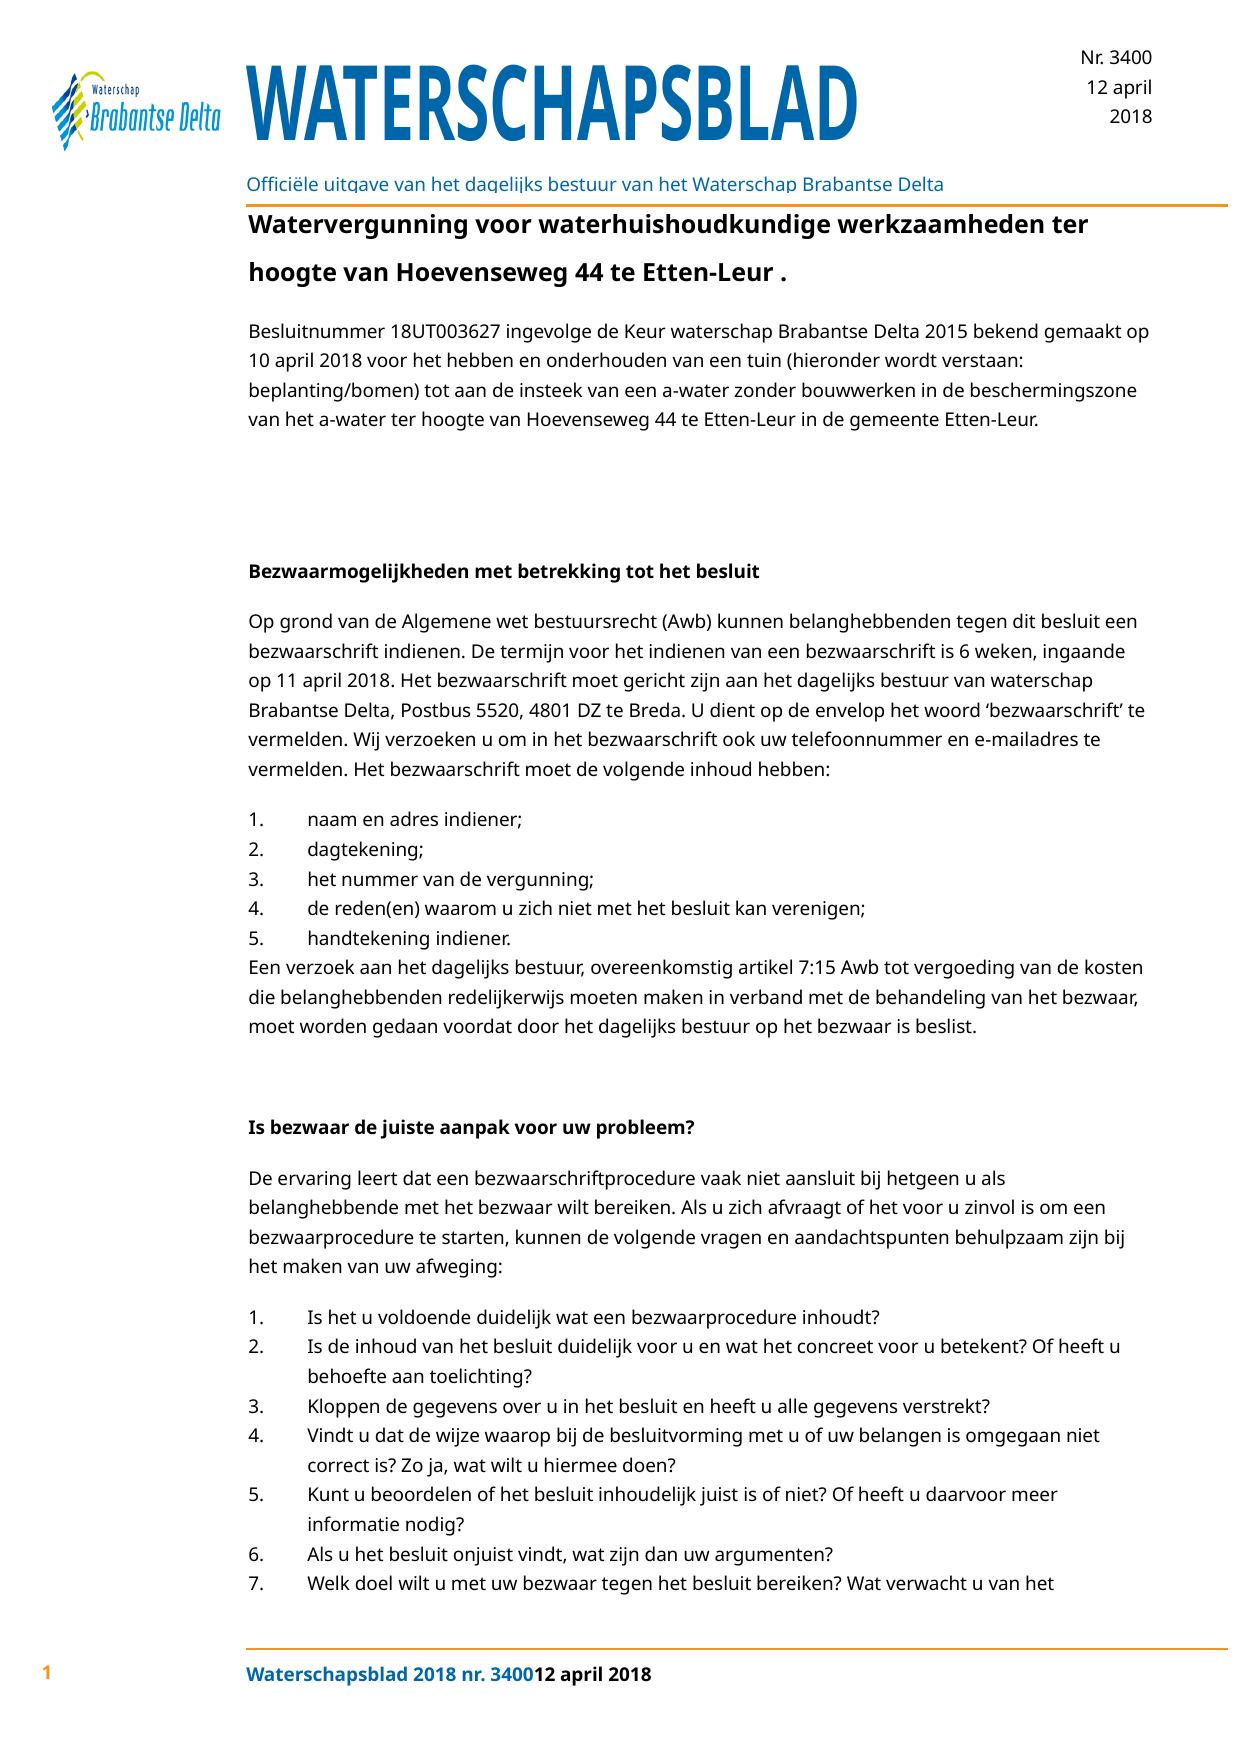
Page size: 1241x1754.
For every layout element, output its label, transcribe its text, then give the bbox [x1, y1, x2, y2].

text Op grond van de Algemene wet bestuursrecht (Awb) kunnen belanghebbenden tegen dit besluit een bezwaarschrift indienen. De termijn voor het indienen van een bezwaarschrift is 6 weken, ingaande op 11 april 2018. Het bezwaarschrift moet gericht zijn aan het dagelijks bestuur van waterschap Brabantse Delta, Postbus 5520, 4801 DZ te Breda. U dient op de envelop het woord ‘bezwaarschrift’ te vermelden. Wij verzoeken u om in het bezwaarschrift ook uw telefoonnummer en e‑mailadres te vermelden. Het bezwaarschrift moet de volgende inhoud hebben: [248, 608, 1152, 782]
list handtekening indiener. [248, 925, 1152, 951]
list Is de inhoud van het besluit duidelijk voor u en wat het concreet voor u betekent? Of heeft u behoefte aan toelichting? [248, 1334, 1152, 1389]
list Welk doel wilt u met uw bezwaar tegen het besluit bereiken? Wat verwacht u van het [248, 1570, 1152, 1596]
list de reden(en) waarom u zich niet met het besluit kan verenigen; [248, 895, 1152, 921]
text Is bezwaar de juiste aanpak voor uw probleem? [248, 1114, 1152, 1140]
text Een verzoek aan het dagelijks bestuur, overeenkomstig artikel 7:15 Awb tot vergoeding van de kosten die belanghebbenden redelijkerwijs moeten maken in verband met de behandeling van het bezwaar, moet worden gedaan voordat door het dagelijks bestuur op het bezwaar is beslist. [248, 954, 1152, 1039]
list Als u het besluit onjuist vindt, wat zijn dan uw argumenten? [248, 1541, 1152, 1567]
list Kunt u beoordelen of het besluit inhoudelijk juist is of niet? Of heeft u daarvoor meer informatie nodig? [248, 1482, 1152, 1537]
text Besluitnummer 18UT003627 ingevolge de Keur waterschap Brabantse Delta 2015 bekend gemaakt op 10 april 2018 voor het hebben en onderhouden van een tuin (hieronder wordt verstaan: beplanting/bomen) tot aan de insteek van een a-water zonder bouwwerken in de beschermingszone van het a-water ter hoogte van Hoevenseweg 44 te Etten-Leur in de gemeente Etten-Leur. [248, 318, 1152, 432]
list Is het u voldoende duidelijk wat een bezwaarprocedure inhoudt? [248, 1304, 1152, 1330]
list naam en adres indiener; [248, 807, 1152, 832]
list dagtekening; [248, 836, 1152, 862]
list Vindt u dat de wijze waarop bij de besluitvorming met u of uw belangen is omgegaan niet correct is? Zo ja, wat wilt u hiermee doen? [248, 1422, 1152, 1478]
picture [41, 47, 231, 172]
text De ervaring leert dat een bezwaarschriftprocedure vaak niet aansluit bij hetgeen u als belanghebbende met het bezwaar wilt bereiken. Als u zich afvraagt of het voor u zinvol is om een bezwaarprocedure te starten, kunnen de volgende vragen en aandachtspunten behulpzaam zijn bij het maken van uw afweging: [248, 1165, 1152, 1279]
text Bezwaarmogelijkheden met betrekking tot het besluit [248, 558, 1152, 584]
list Kloppen de gegevens over u in het besluit en heeft u alle gegevens verstrekt? [248, 1393, 1152, 1419]
text Watervergunning voor waterhuishoudkundige werkzaamheden ter hoogte van Hoevenseweg 44 te Etten-Leur . [248, 207, 1152, 288]
list het nummer van de vergunning; [248, 866, 1152, 892]
